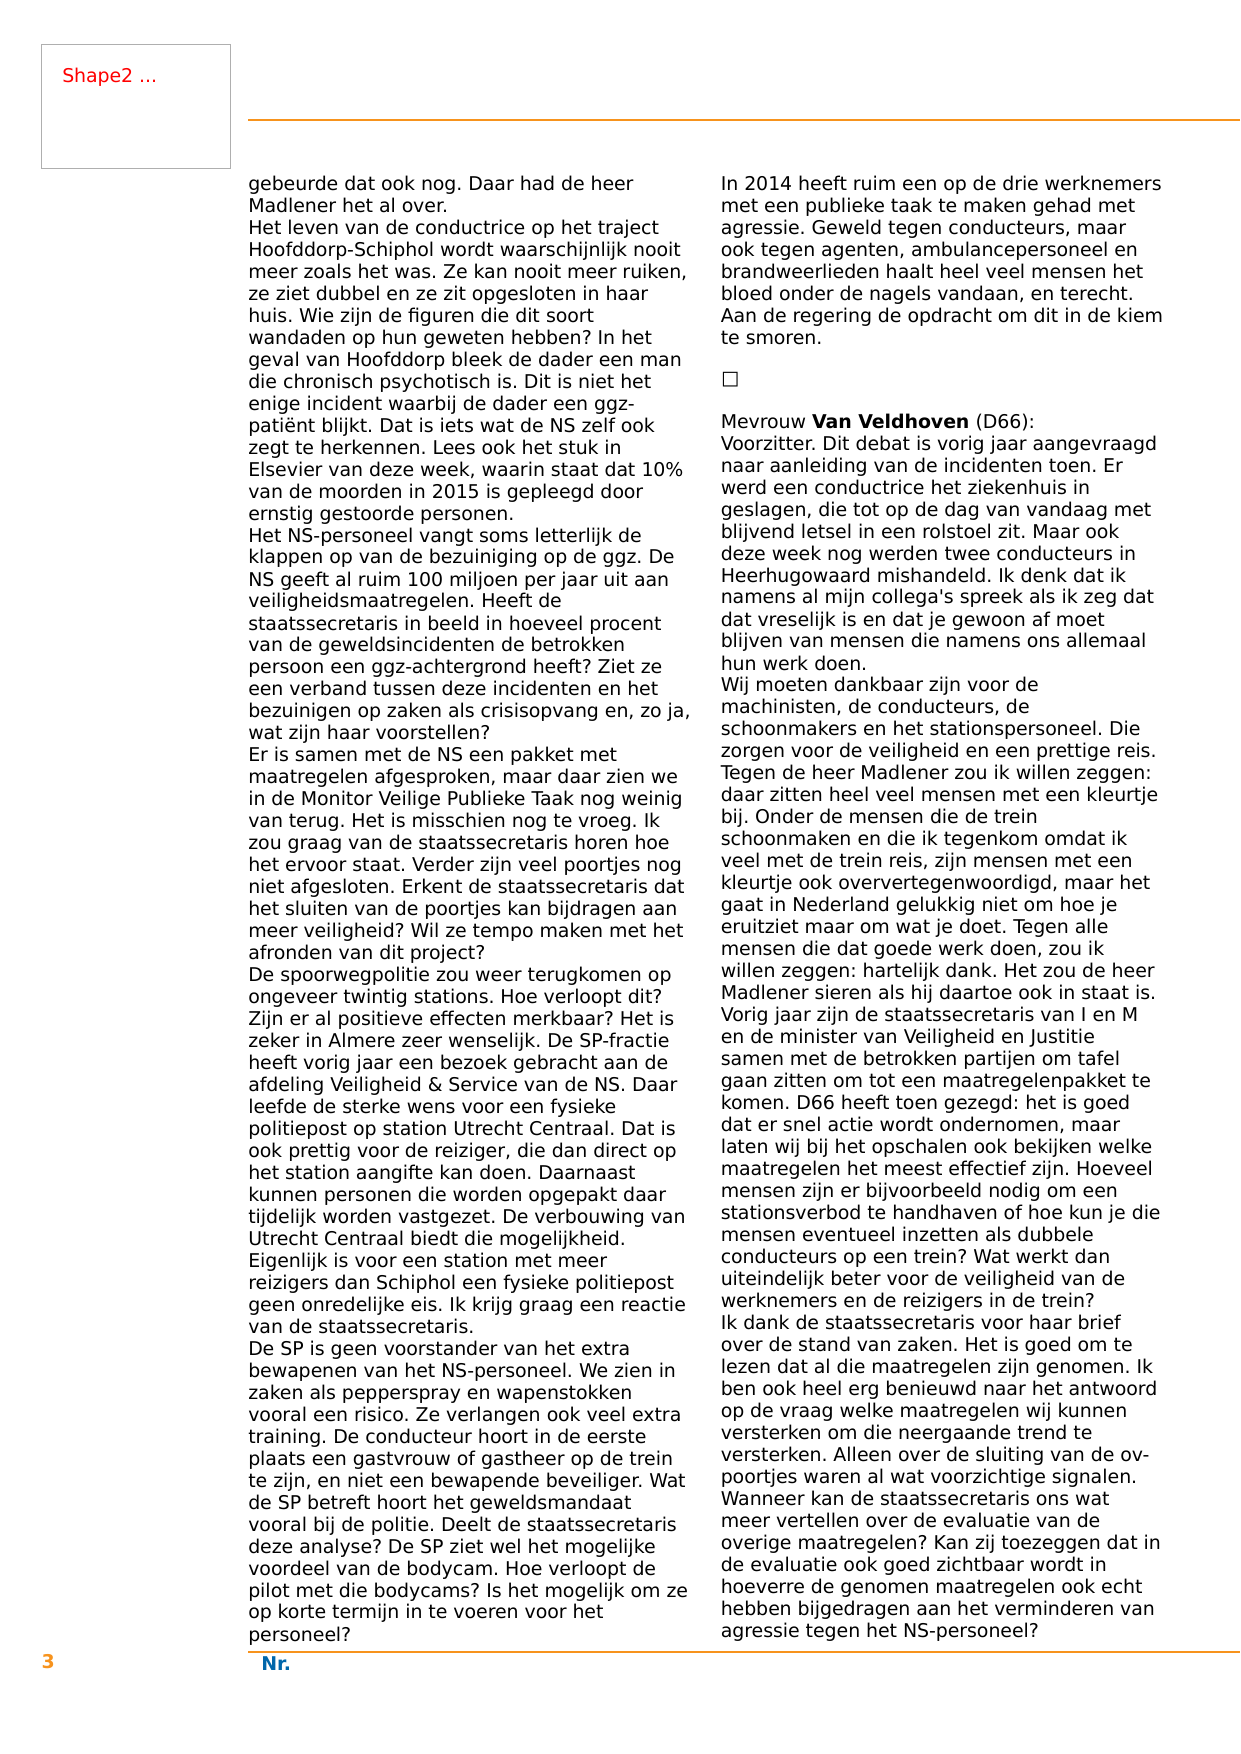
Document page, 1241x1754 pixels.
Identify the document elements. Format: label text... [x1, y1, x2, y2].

text De spoorwegpolitie zou weer terugkomen op ongeveer twintig stations. Hoe verloopt dit? Zijn er al positieve effecten merkbaar? Het is zeker in Almere zeer wenselijk. De SP-fractie heeft vorig jaar een bezoek gebracht aan de afdeling Veiligheid & Service van de NS. Daar leefde de sterke wens voor een fysieke politiepost op station Utrecht Centraal. Dat is ook prettig voor de reiziger, die dan direct op het station aangifte kan doen. Daarnaast kunnen personen die worden opgepakt daar tijdelijk worden vastgezet. De verbouwing van Utrecht Centraal biedt die mogelijkheid. Eigenlijk is voor een station met meer reizigers dan Schiphol een fysieke politiepost geen onredelijke eis. Ik krijg graag een reactie van de staatssecretaris. [248, 964, 691, 1338]
text De SP is geen voorstander van het extra bewapenen van het NS-personeel. We zien in zaken als pepperspray en wapenstokken vooral een risico. Ze verlangen ook veel extra training. De conducteur hoort in de eerste plaats een gastvrouw of gastheer op de trein te zijn, en niet een bewapende beveiliger. Wat de SP betreft hoort het geweldsmandaat vooral bij de politie. Deelt de staatssecretaris deze analyse? De SP ziet wel het mogelijke voordeel van de bodycam. Hoe verloopt de pilot met die bodycams? Is het mogelijk om ze op korte termijn in te voeren voor het personeel? [248, 1338, 691, 1645]
text In 2014 heeft ruim een op de drie werknemers met een publieke taak te maken gehad met agressie. Geweld tegen conducteurs, maar ook tegen agenten, ambulancepersoneel en brandweerlieden haalt heel veel mensen het bloed onder de nagels vandaan, en terecht. Aan de regering de opdracht om dit in de kiem te smoren. [721, 173, 1163, 349]
text Ik dank de staatssecretaris voor haar brief over de stand van zaken. Het is goed om te lezen dat al die maatregelen zijn genomen. Ik ben ook heel erg benieuwd naar het antwoord op de vraag welke maatregelen wij kunnen versterken om die neergaande trend te versterken. Alleen over de sluiting van de ov-poortjes waren al wat voorzichtige signalen. Wanneer kan de staatssecretaris ons wat meer vertellen over de evaluatie van de overige maatregelen? Kan zij toezeggen dat in de evaluatie ook goed zichtbaar wordt in hoeverre de genomen maatregelen ook echt hebben bijgedragen aan het verminderen van agressie tegen het NS-personeel? [721, 1312, 1163, 1641]
text Wij moeten dankbaar zijn voor de machinisten, de conducteurs, de schoonmakers en het stationspersoneel. Die zorgen voor de veiligheid en een prettige reis. Tegen de heer Madlener zou ik willen zeggen: daar zitten heel veel mensen met een kleurtje bij. Onder de mensen die de trein schoonmaken en die ik tegenkom omdat ik veel met de trein reis, zijn mensen met een kleurtje ook oververtegenwoordigd, maar het gaat in Nederland gelukkig niet om hoe je eruitziet maar om wat je doet. Tegen alle mensen die dat goede werk doen, zou ik willen zeggen: hartelijk dank. Het zou de heer Madlener sieren als hij daartoe ook in staat is. [721, 674, 1163, 1004]
text gebeurde dat ook nog. Daar had de heer Madlener het al over. [248, 173, 691, 217]
text Voorzitter. Dit debat is vorig jaar aangevraagd naar aanleiding van de incidenten toen. Er werd een conductrice het ziekenhuis in geslagen, die tot op de dag van vandaag met blijvend letsel in een rolstoel zit. Maar ook deze week nog werden twee conducteurs in Heerhugowaard mishandeld. Ik denk dat ik namens al mijn collega's spreek als ik zeg dat dat vreselijk is en dat je gewoon af moet blijven van mensen die namens ons allemaal hun werk doen. [721, 433, 1163, 674]
text Het NS-personeel vangt soms letterlijk de klappen op van de bezuiniging op de ggz. De NS geeft al ruim 100 miljoen per jaar uit aan veiligheidsmaatregelen. Heeft de staatssecretaris in beeld in hoeveel procent van de geweldsincidenten de betrokken persoon een ggz-achtergrond heeft? Ziet ze een verband tussen deze incidenten en het bezuinigen op zaken als crisisopvang en, zo ja, wat zijn haar voorstellen? [248, 524, 691, 744]
text Mevrouw Van Veldhoven (D66): [721, 411, 1163, 433]
text Het leven van de conductrice op het traject Hoofddorp-Schiphol wordt waarschijnlijk nooit meer zoals het was. Ze kan nooit meer ruiken, ze ziet dubbel en ze zit opgesloten in haar huis. Wie zijn de figuren die dit soort wandaden op hun geweten hebben? In het geval van Hoofddorp bleek de dader een man die chronisch psychotisch is. Dit is niet het enige incident waarbij de dader een ggz-patiënt blijkt. Dat is iets wat de NS zelf ook zegt te herkennen. Lees ook het stuk in Elsevier van deze week, waarin staat dat 10% van de moorden in 2015 is gepleegd door ernstig gestoorde personen. [248, 217, 691, 524]
text ⬜ [721, 369, 1163, 391]
text Er is samen met de NS een pakket met maatregelen afgesproken, maar daar zien we in de Monitor Veilige Publieke Taak nog weinig van terug. Het is misschien nog te vroeg. Ik zou graag van de staatssecretaris horen hoe het ervoor staat. Verder zijn veel poortjes nog niet afgesloten. Erkent de staatssecretaris dat het sluiten van de poortjes kan bijdragen aan meer veiligheid? Wil ze tempo maken met het afronden van dit project? [248, 744, 691, 964]
text Vorig jaar zijn de staatssecretaris van I en M en de minister van Veiligheid en Justitie samen met de betrokken partijen om tafel gaan zitten om tot een maatregelenpakket te komen. D66 heeft toen gezegd: het is goed dat er snel actie wordt ondernomen, maar laten wij bij het opschalen ook bekijken welke maatregelen het meest effectief zijn. Hoeveel mensen zijn er bijvoorbeeld nodig om een stationsverbod te handhaven of hoe kun je die mensen eventueel inzetten als dubbele conducteurs op een trein? Wat werkt dan uiteindelijk beter voor de veiligheid van de werknemers en de reizigers in de trein? [721, 1004, 1163, 1312]
